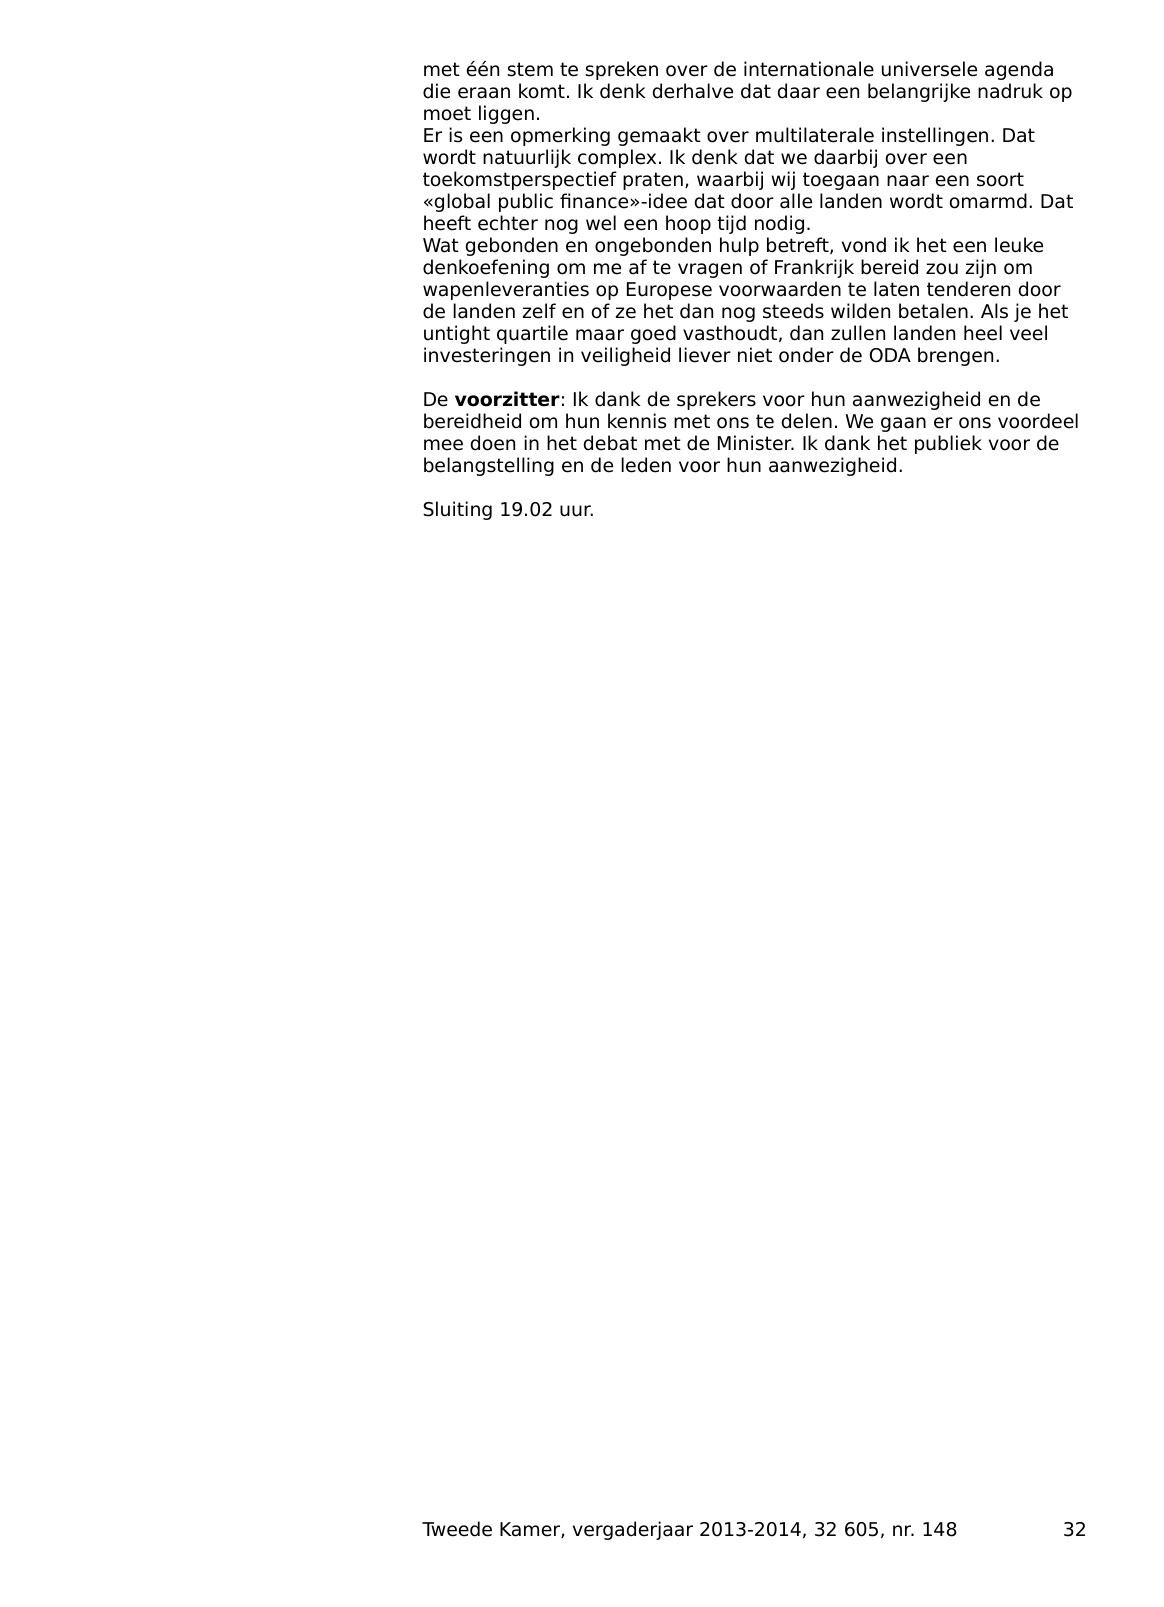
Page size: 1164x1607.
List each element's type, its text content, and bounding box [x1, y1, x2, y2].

text met één stem te spreken over de internationale universele agenda die eraan komt. Ik denk derhalve dat daar een belangrijke nadruk op moet liggen. [422, 59, 1087, 125]
text De voorzitter: Ik dank de sprekers voor hun aanwezigheid en de bereidheid om hun kennis met ons te delen. We gaan er ons voordeel mee doen in het debat met de Minister. Ik dank het publiek voor de belangstelling en de leden voor hun aanwezigheid. [422, 389, 1087, 477]
text Er is een opmerking gemaakt over multilaterale instellingen. Dat wordt natuurlijk complex. Ik denk dat we daarbij over een toekomstperspectief praten, waarbij wij toegaan naar een soort «global public finance»-idee dat door alle landen wordt omarmd. Dat heeft echter nog wel een hoop tijd nodig. [422, 125, 1087, 235]
text Wat gebonden en ongebonden hulp betreft, vond ik het een leuke denkoefening om me af te vragen of Frankrijk bereid zou zijn om wapenleveranties op Europese voorwaarden te laten tenderen door de landen zelf en of ze het dan nog steeds wilden betalen. Als je het untight quartile maar goed vasthoudt, dan zullen landen heel veel investeringen in veiligheid liever niet onder de ODA brengen. [422, 235, 1087, 367]
text Sluiting 19.02 uur. [422, 499, 1087, 521]
